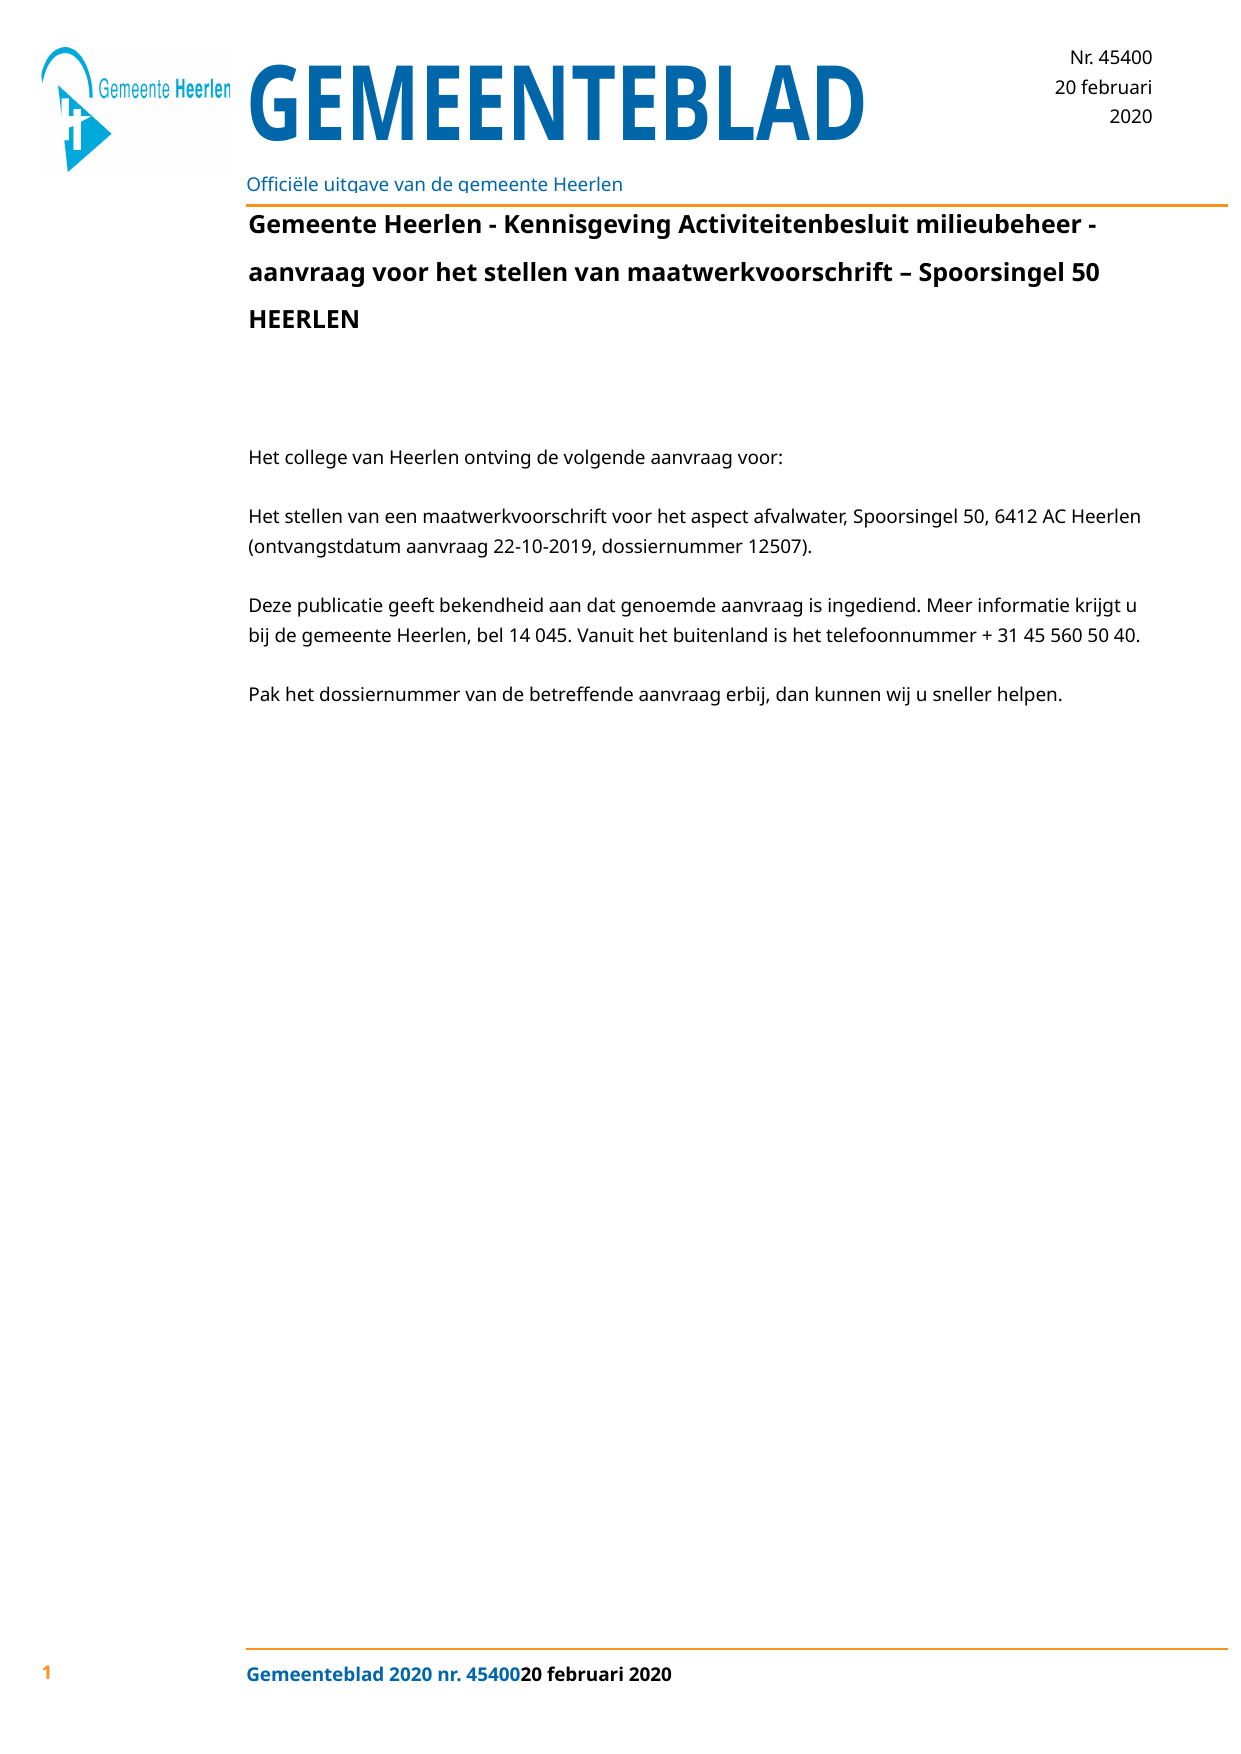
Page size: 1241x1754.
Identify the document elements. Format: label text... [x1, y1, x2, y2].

text Gemeente Heerlen - Kennisgeving Activiteitenbesluit milieubeheer - aanvraag voor het stellen van maatwerkvoorschrift – Spoorsingel 50 HEERLEN [248, 207, 1152, 336]
text Deze publicatie geeft bekendheid aan dat genoemde aanvraag is ingediend. Meer informatie krijgt u bij de gemeente Heerlen, bel 14 045. Vanuit het buitenland is het telefoonnummer + 31 45 560 50 40. [248, 592, 1152, 648]
picture [41, 47, 231, 172]
text Het stellen van een maatwerkvoorschrift voor het aspect afvalwater, Spoorsingel 50, 6412 AC Heerlen (ontvangstdatum aanvraag 22-10-2019, dossiernummer 12507). [248, 503, 1152, 559]
picture [41, 47, 59, 70]
text Het college van Heerlen ontving de volgende aanvraag voor: [248, 444, 1152, 470]
text Pak het dossiernummer van de betreffende aanvraag erbij, dan kunnen wij u sneller helpen. [248, 681, 1152, 707]
